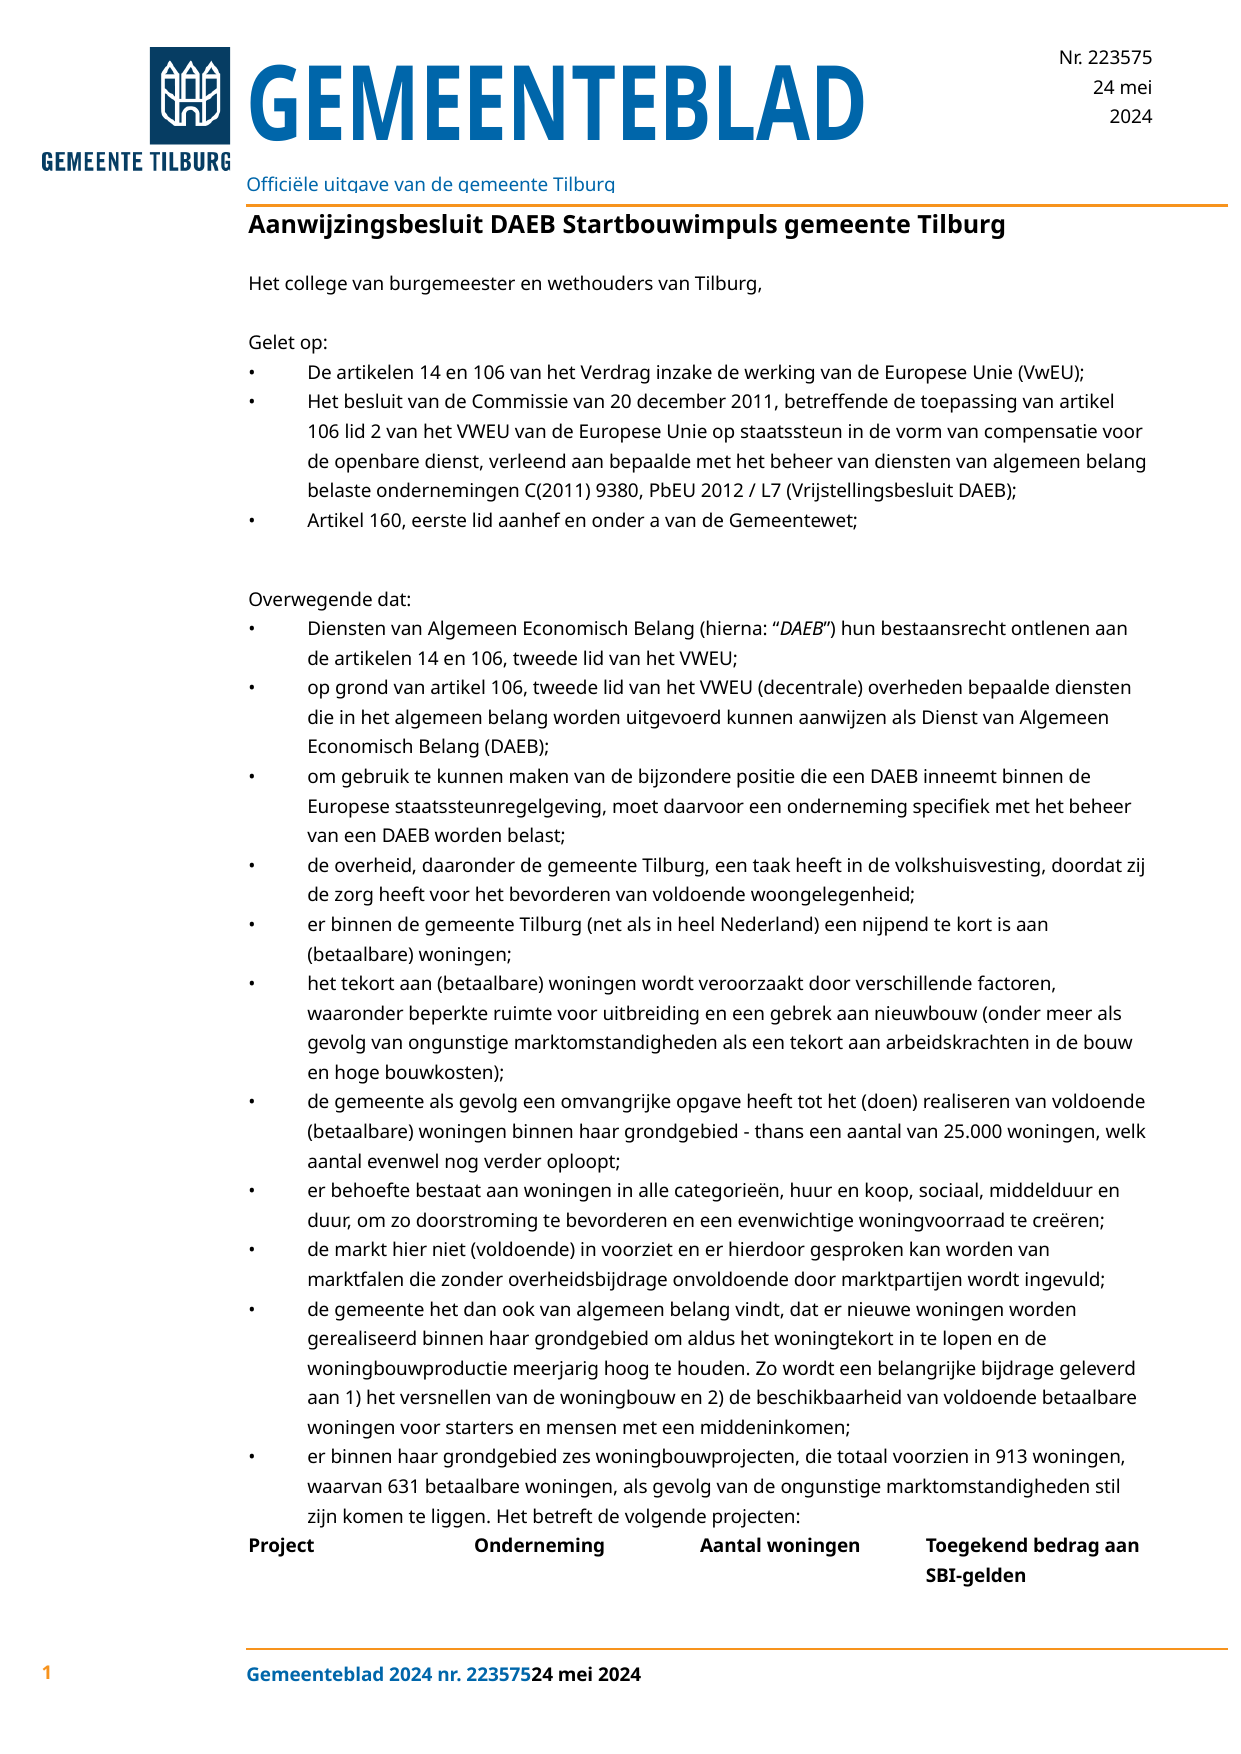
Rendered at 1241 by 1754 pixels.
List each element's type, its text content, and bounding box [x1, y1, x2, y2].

list Diensten van Algemeen Economisch Belang (hierna: “DAEB”) hun bestaansrecht ontlenen aan de artikelen 14 en 106, tweede lid van het VWEU; [248, 615, 1152, 671]
list om gebruik te kunnen maken van de bijzondere positie die een DAEB inneemt binnen de Europese staatssteunregelgeving, moet daarvoor een onderneming specifiek met het beheer van een DAEB worden belast; [248, 763, 1152, 848]
list de markt hier niet (voldoende) in voorziet en er hierdoor gesproken kan worden van marktfalen die zonder overheidsbijdrage onvoldoende door marktpartijen wordt ingevuld; [248, 1237, 1152, 1292]
table_header Project [248, 1533, 474, 1588]
list het tekort aan (betaalbare) woningen wordt veroorzaakt door verschillende factoren, waaronder beperkte ruimte voor uitbreiding en een gebrek aan nieuwbouw (onder meer als gevolg van ongunstige marktomstandigheden als een tekort aan arbeidskrachten in de bouw en hoge bouwkosten); [248, 970, 1152, 1085]
text Gelet op: [248, 329, 1152, 355]
list op grond van artikel 106, tweede lid van het VWEU (decentrale) overheden bepaalde diensten die in het algemeen belang worden uitgevoerd kunnen aanwijzen als Dienst van Algemeen Economisch Belang (DAEB); [248, 674, 1152, 759]
list er binnen de gemeente Tilburg (net als in heel Nederland) een nijpend te kort is aan (betaalbare) woningen; [248, 911, 1152, 967]
list er behoefte bestaat aan woningen in alle categorieën, huur en koop, sociaal, middelduur en duur, om zo doorstroming te bevorderen en een evenwichtige woningvoorraad te creëren; [248, 1177, 1152, 1233]
text Het college van burgemeester en wethouders van Tilburg, [248, 270, 1152, 296]
picture [41, 47, 231, 172]
list er binnen haar grondgebied zes woningbouwprojecten, die totaal voorzien in 913 woningen, waarvan 631 betaalbare woningen, als gevolg van de ongunstige marktomstandigheden stil zijn komen te liggen. Het betreft de volgende projecten: [248, 1444, 1152, 1529]
list Artikel 160, eerste lid aanhef en onder a van de Gemeentewet; [248, 507, 1152, 533]
list De artikelen 14 en 106 van het Verdrag inzake de werking van de Europese Unie (VwEU); [248, 359, 1152, 385]
text Overwegende dat: [248, 586, 1152, 612]
text Aanwijzingsbesluit DAEB Startbouwimpuls gemeente Tilburg [248, 207, 1152, 241]
table_header Aantal woningen [700, 1533, 926, 1588]
list Het besluit van de Commissie van 20 december 2011, betreffende de toepassing van artikel 106 lid 2 van het VWEU van de Europese Unie op staatssteun in de vorm van compensatie voor de openbare dienst, verleend aan bepaalde met het beheer van diensten van algemeen belang belaste ondernemingen C(2011) 9380, PbEU 2012 / L7 (Vrijstellingsbesluit DAEB); [248, 389, 1152, 503]
table_header Toegekend bedrag aan SBI-gelden [926, 1533, 1152, 1588]
list de overheid, daaronder de gemeente Tilburg, een taak heeft in de volkshuisvesting, doordat zij de zorg heeft voor het bevorderen van voldoende woongelegenheid; [248, 852, 1152, 907]
table_header Onderneming [474, 1533, 700, 1588]
list de gemeente als gevolg een omvangrijke opgave heeft tot het (doen) realiseren van voldoende (betaalbare) woningen binnen haar grondgebied - thans een aantal van 25.000 woningen, welk aantal evenwel nog verder oploopt; [248, 1089, 1152, 1174]
list de gemeente het dan ook van algemeen belang vindt, dat er nieuwe woningen worden gerealiseerd binnen haar grondgebied om aldus het woningtekort in te lopen en de woningbouwproductie meerjarig hoog te houden. Zo wordt een belangrijke bijdrage geleverd aan 1) het versnellen van de woningbouw en 2) de beschikbaarheid van voldoende betaalbare woningen voor starters en mensen met een middeninkomen; [248, 1296, 1152, 1440]
